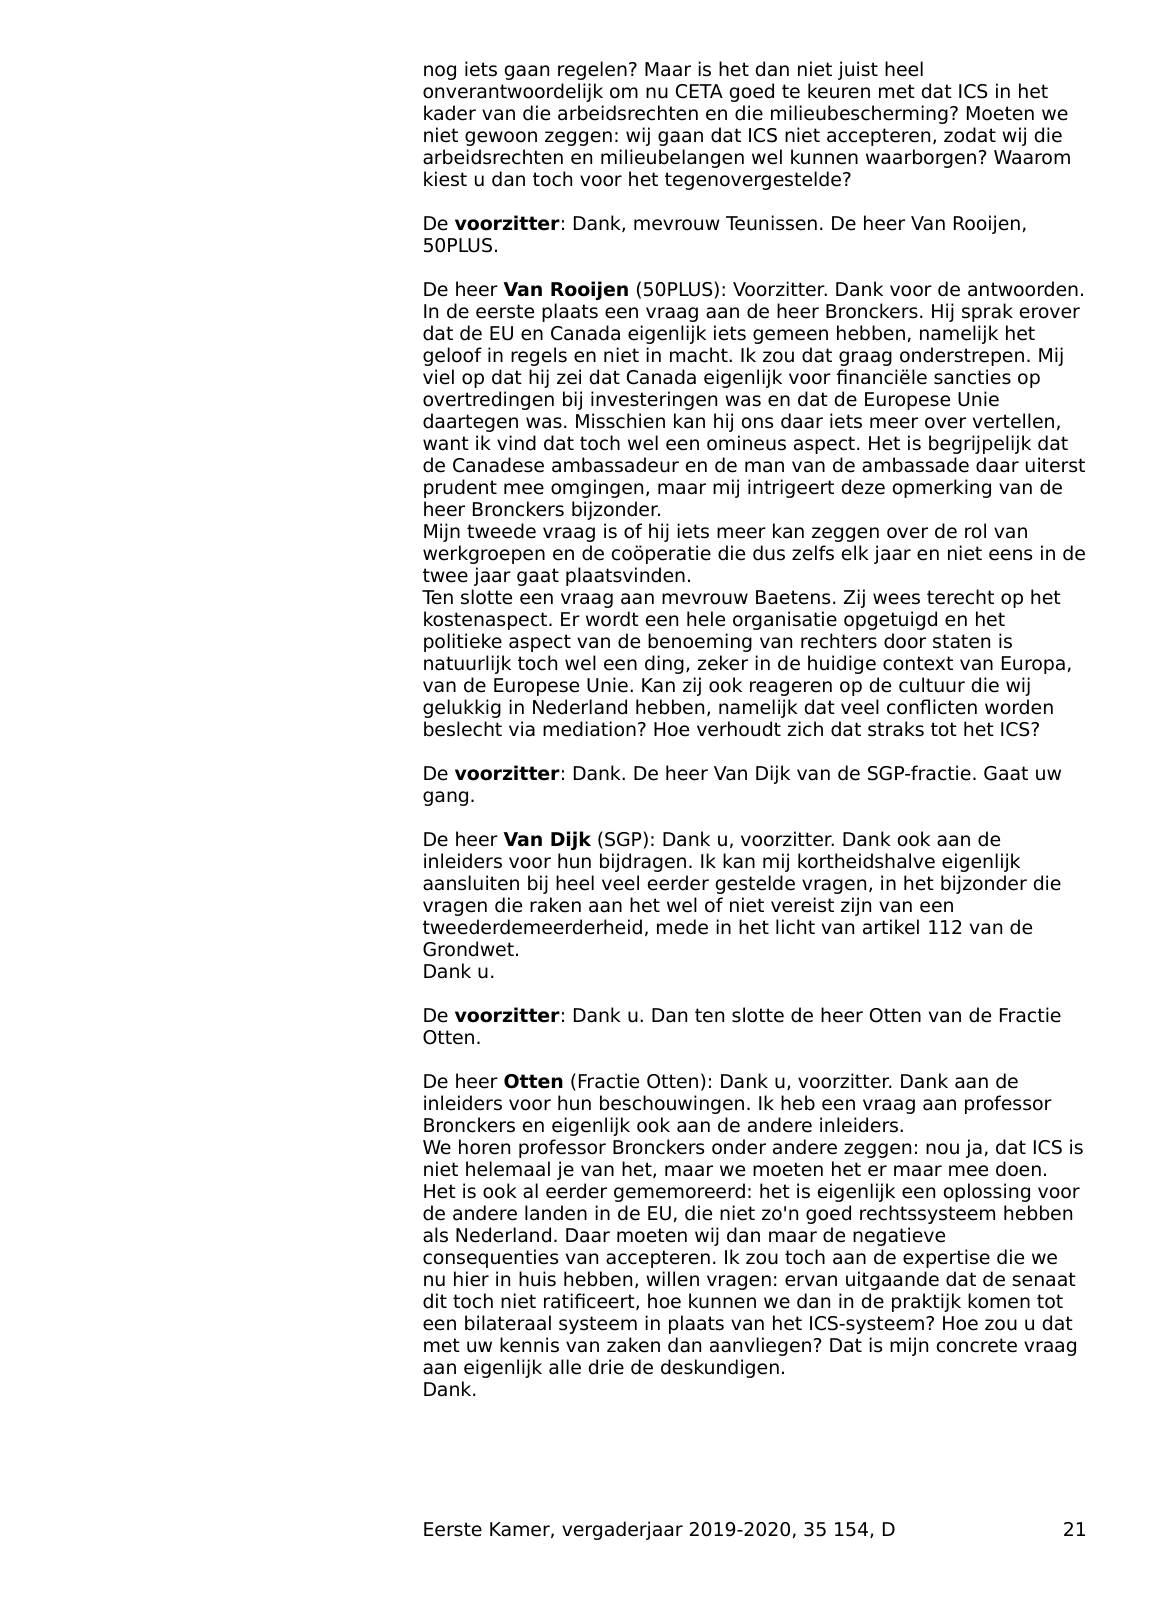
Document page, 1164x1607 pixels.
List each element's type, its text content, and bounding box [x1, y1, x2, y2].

text De heer Otten (Fractie Otten): Dank u, voorzitter. Dank aan de inleiders voor hun beschouwingen. Ik heb een vraag aan professor Bronckers en eigenlijk ook aan de andere inleiders. [422, 1071, 1087, 1137]
text nog iets gaan regelen? Maar is het dan niet juist heel onverantwoordelijk om nu CETA goed te keuren met dat ICS in het kader van die arbeidsrechten en die milieubescherming? Moeten we niet gewoon zeggen: wij gaan dat ICS niet accepteren, zodat wij die arbeidsrechten en milieubelangen wel kunnen waarborgen? Waarom kiest u dan toch voor het tegenovergestelde? [422, 59, 1087, 191]
text Mijn tweede vraag is of hij iets meer kan zeggen over de rol van werkgroepen en de coöperatie die dus zelfs elk jaar en niet eens in de twee jaar gaat plaatsvinden. [422, 521, 1087, 587]
text We horen professor Bronckers onder andere zeggen: nou ja, dat ICS is niet helemaal je van het, maar we moeten het er maar mee doen. Het is ook al eerder gememoreerd: het is eigenlijk een oplossing voor de andere landen in de EU, die niet zo'n goed rechtssysteem hebben als Nederland. Daar moeten wij dan maar de negatieve consequenties van accepteren. Ik zou toch aan de expertise die we nu hier in huis hebben, willen vragen: ervan uitgaande dat de senaat dit toch niet ratificeert, hoe kunnen we dan in de praktijk komen tot een bilateraal systeem in plaats van het ICS-systeem? Hoe zou u dat met uw kennis van zaken dan aanvliegen? Dat is mijn concrete vraag aan eigenlijk alle drie de deskundigen. [422, 1137, 1087, 1379]
text De voorzitter: Dank. De heer Van Dijk van de SGP-fractie. Gaat uw gang. [422, 763, 1087, 807]
text Dank. [422, 1379, 1087, 1401]
text De voorzitter: Dank u. Dan ten slotte de heer Otten van de Fractie Otten. [422, 1005, 1087, 1049]
text Ten slotte een vraag aan mevrouw Baetens. Zij wees terecht op het kostenaspect. Er wordt een hele organisatie opgetuigd en het politieke aspect van de benoeming van rechters door staten is natuurlijk toch wel een ding, zeker in de huidige context van Europa, van de Europese Unie. Kan zij ook reageren op de cultuur die wij gelukkig in Nederland hebben, namelijk dat veel conflicten worden beslecht via mediation? Hoe verhoudt zich dat straks tot het ICS? [422, 587, 1087, 741]
text De voorzitter: Dank, mevrouw Teunissen. De heer Van Rooijen, 50PLUS. [422, 213, 1087, 257]
text De heer Van Rooijen (50PLUS): Voorzitter. Dank voor de antwoorden. In de eerste plaats een vraag aan de heer Bronckers. Hij sprak erover dat de EU en Canada eigenlijk iets gemeen hebben, namelijk het geloof in regels en niet in macht. Ik zou dat graag onderstrepen. Mij viel op dat hij zei dat Canada eigenlijk voor financiële sancties op overtredingen bij investeringen was en dat de Europese Unie daartegen was. Misschien kan hij ons daar iets meer over vertellen, want ik vind dat toch wel een omineus aspect. Het is begrijpelijk dat de Canadese ambassadeur en de man van de ambassade daar uiterst prudent mee omgingen, maar mij intrigeert deze opmerking van de heer Bronckers bijzonder. [422, 279, 1087, 521]
text Dank u. [422, 961, 1087, 983]
text De heer Van Dijk (SGP): Dank u, voorzitter. Dank ook aan de inleiders voor hun bijdragen. Ik kan mij kortheidshalve eigenlijk aansluiten bij heel veel eerder gestelde vragen, in het bijzonder die vragen die raken aan het wel of niet vereist zijn van een tweederdemeerderheid, mede in het licht van artikel 112 van de Grondwet. [422, 829, 1087, 961]
